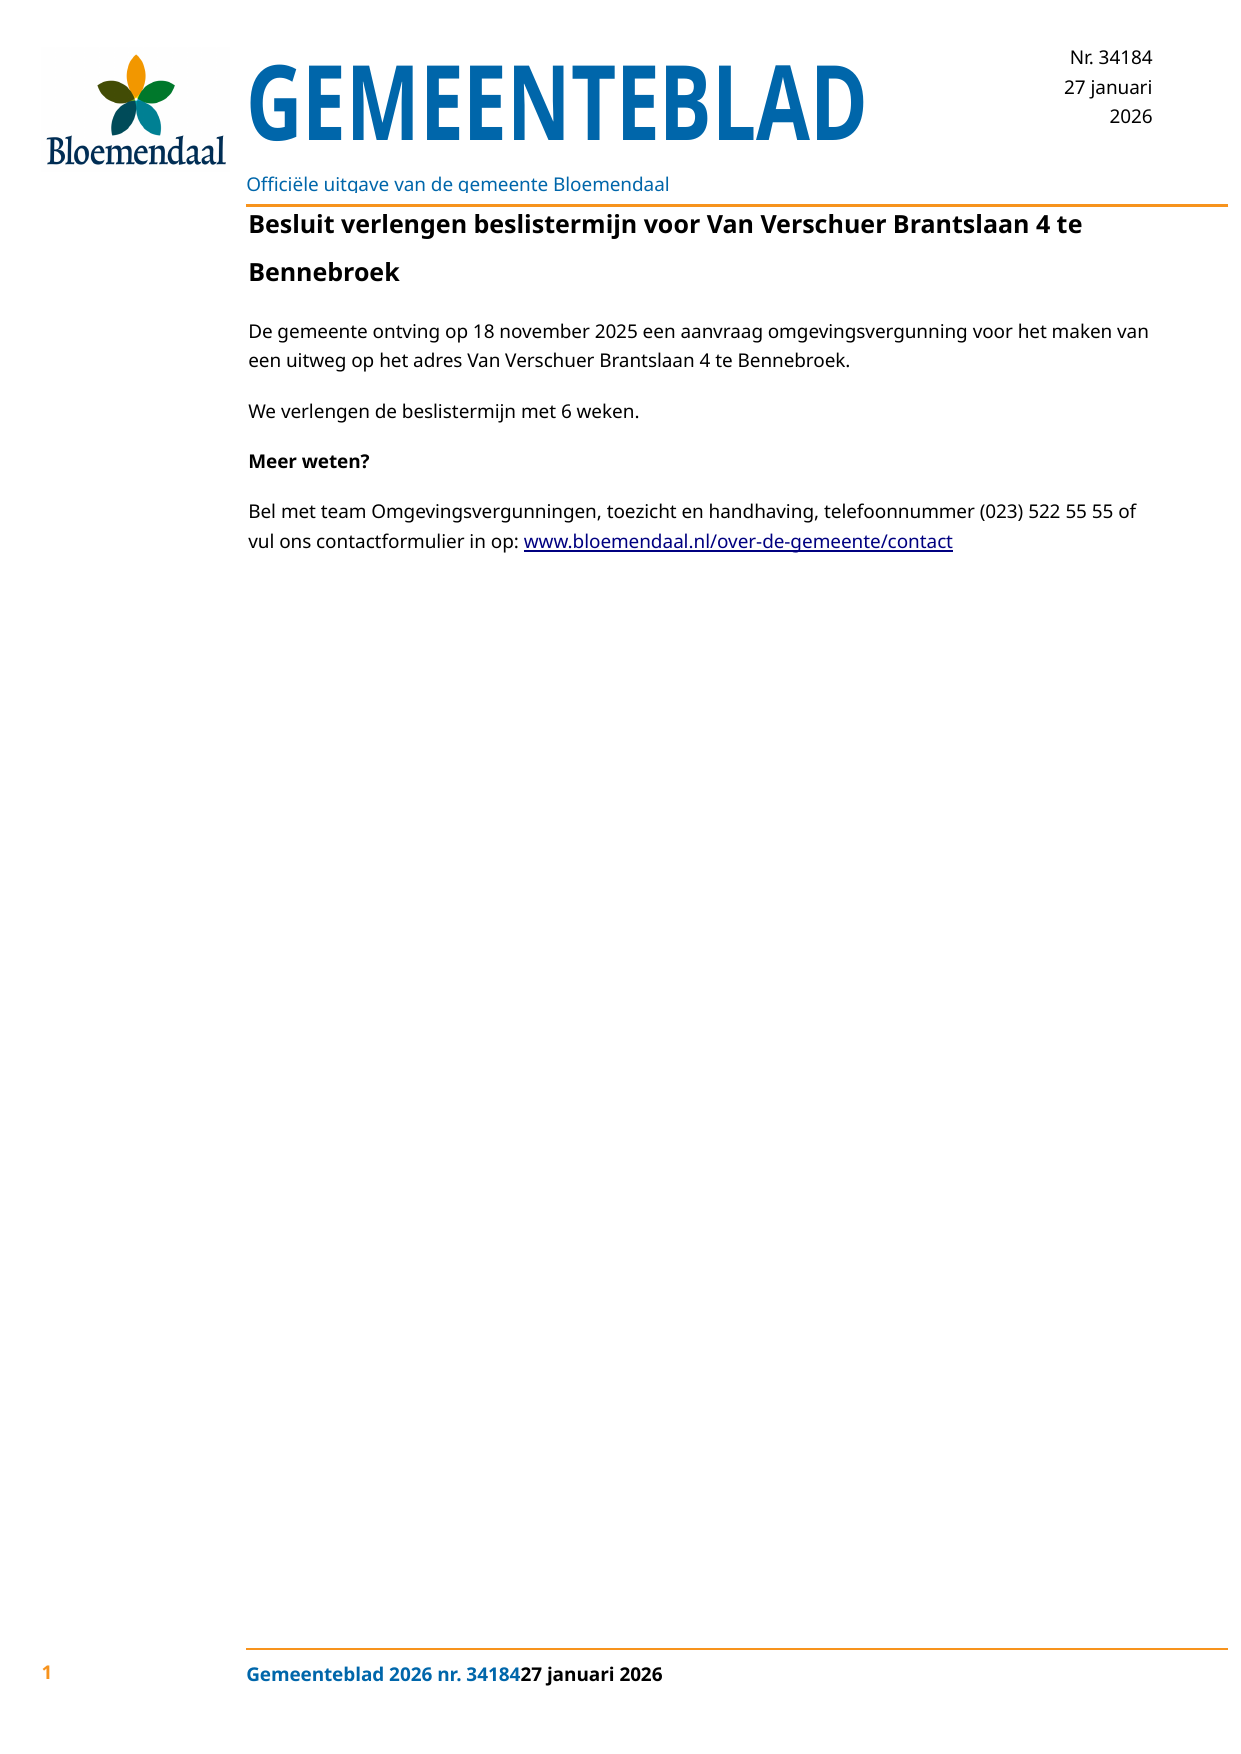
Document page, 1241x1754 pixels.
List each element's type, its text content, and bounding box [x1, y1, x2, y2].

text De gemeente ontving op 18 november 2025 een aanvraag omgevingsvergunning voor het maken van een uitweg op het adres Van Verschuer Brantslaan 4 te Bennebroek. [248, 318, 1152, 373]
picture [41, 47, 231, 172]
text Meer weten? [248, 448, 1152, 474]
text We verlengen de beslistermijn met 6 weken. [248, 398, 1152, 424]
text Besluit verlengen beslistermijn voor Van Verschuer Brantslaan 4 te Bennebroek [248, 207, 1152, 288]
text Bel met team Omgevingsvergunningen, toezicht en handhaving, telefoonnummer (023) 522 55 55 of vul ons contactformulier in op: www.bloemendaal.nl/over-de-gemeente/contact [248, 499, 1152, 554]
